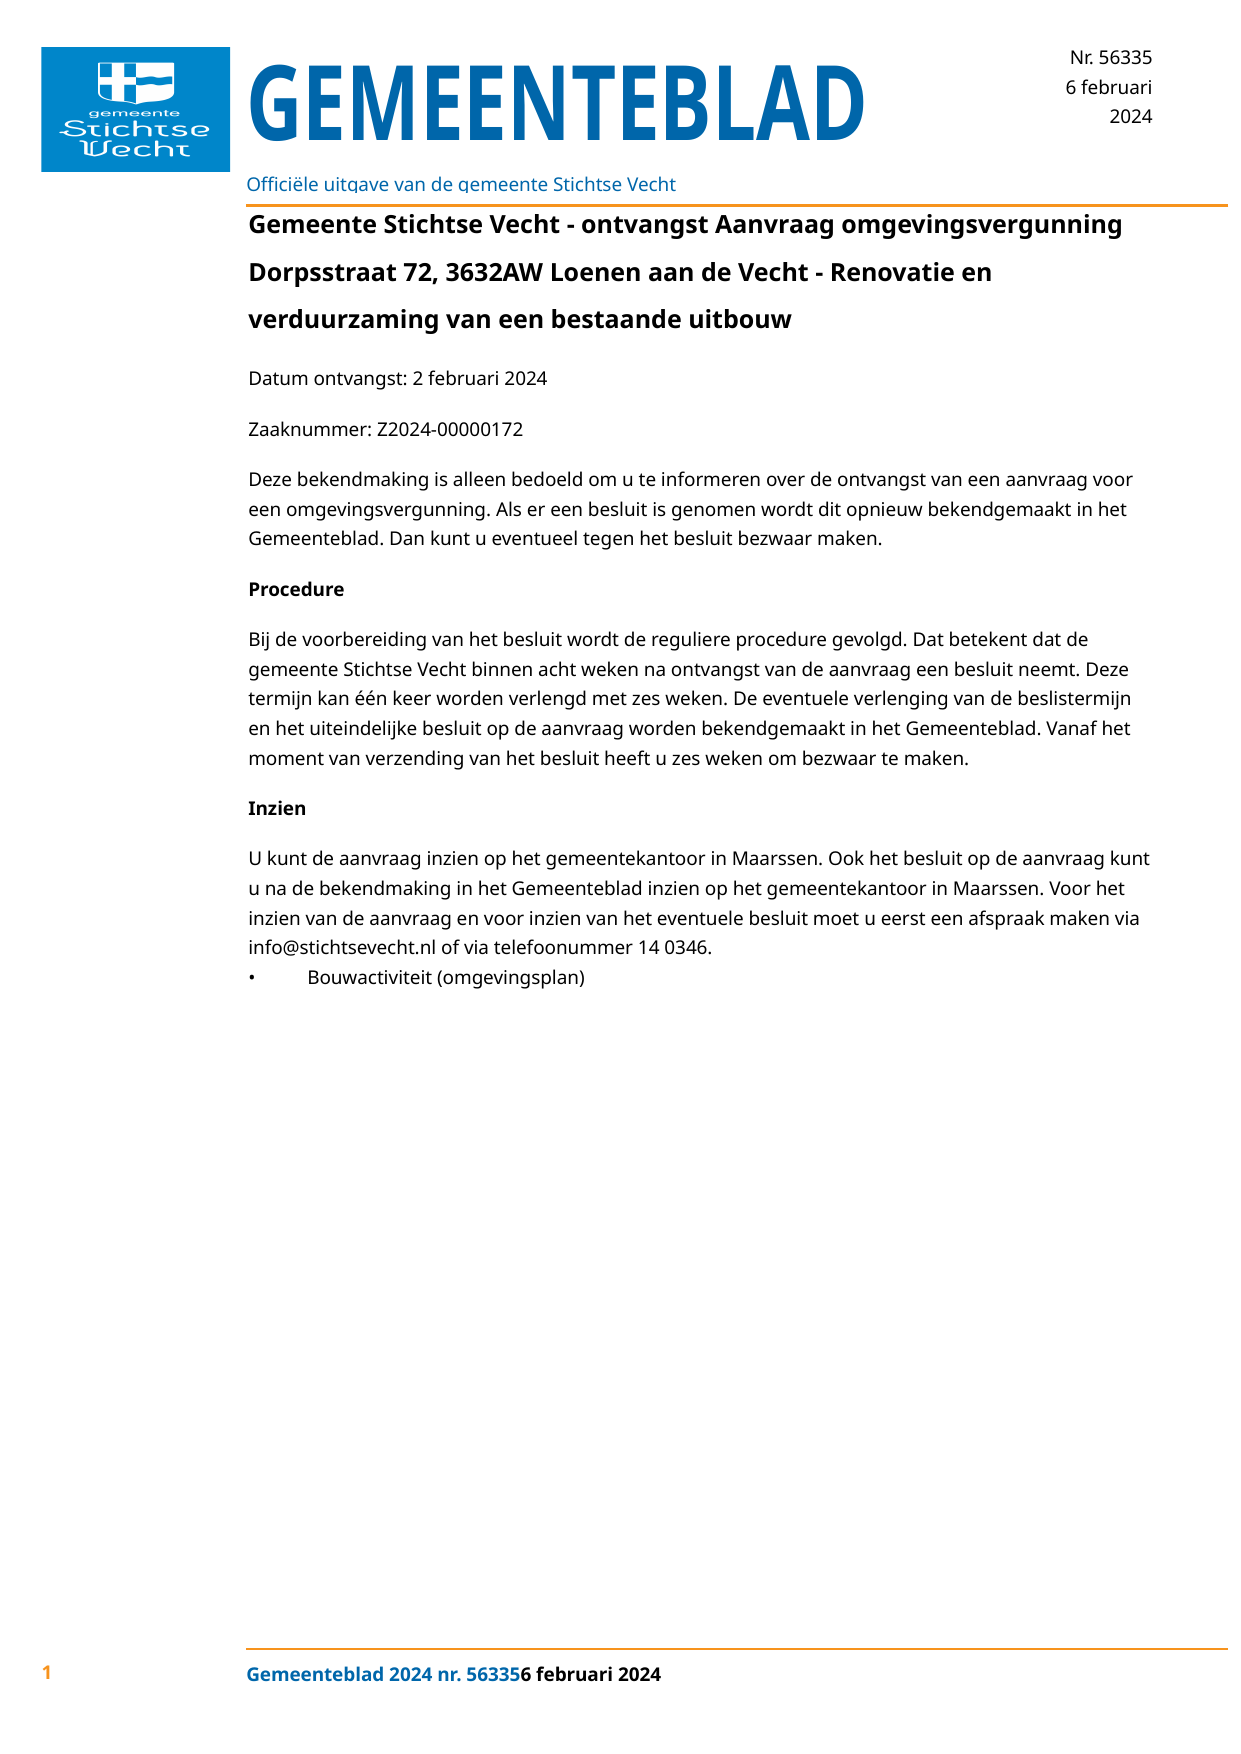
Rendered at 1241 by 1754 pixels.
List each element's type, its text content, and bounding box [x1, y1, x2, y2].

text Zaaknummer: Z2024-00000172 [248, 416, 1152, 442]
text Datum ontvangst: 2 februari 2024 [248, 366, 1152, 391]
text Deze bekendmaking is alleen bedoeld om u te informeren over de ontvangst van een aanvraag voor een omgevingsvergunning. Als er een besluit is genomen wordt dit opnieuw bekendgemaakt in het Gemeenteblad. Dan kunt u eventueel tegen het besluit bezwaar maken. [248, 466, 1152, 551]
text Inzien [248, 795, 1152, 821]
text Bij de voorbereiding van het besluit wordt de reguliere procedure gevolgd. Dat betekent dat de gemeente Stichtse Vecht binnen acht weken na ontvangst van de aanvraag een besluit neemt. Deze termijn kan één keer worden verlengd met zes weken. De eventuele verlenging van de beslistermijn en het uiteindelijke besluit op de aanvraag worden bekendgemaakt in het Gemeenteblad. Vanaf het moment van verzending van het besluit heeft u zes weken om bezwaar te maken. [248, 626, 1152, 770]
text U kunt de aanvraag inzien op het gemeentekantoor in Maarssen. Ook het besluit op de aanvraag kunt u na de bekendmaking in het Gemeenteblad inzien op het gemeentekantoor in Maarssen. Voor het inzien van de aanvraag en voor inzien van het eventuele besluit moet u eerst een afspraak maken via info@stichtsevecht.nl of via telefoonummer 14 0346. [248, 846, 1152, 960]
text Gemeente Stichtse Vecht - ontvangst Aanvraag omgevingsvergunning Dorpsstraat 72, 3632AW Loenen aan de Vecht - Renovatie en verduurzaming van een bestaande uitbouw [248, 207, 1152, 336]
picture [137, 63, 174, 103]
picture [99, 63, 135, 101]
text Procedure [248, 576, 1152, 602]
list Bouwactiviteit (omgevingsplan) [248, 964, 1152, 989]
